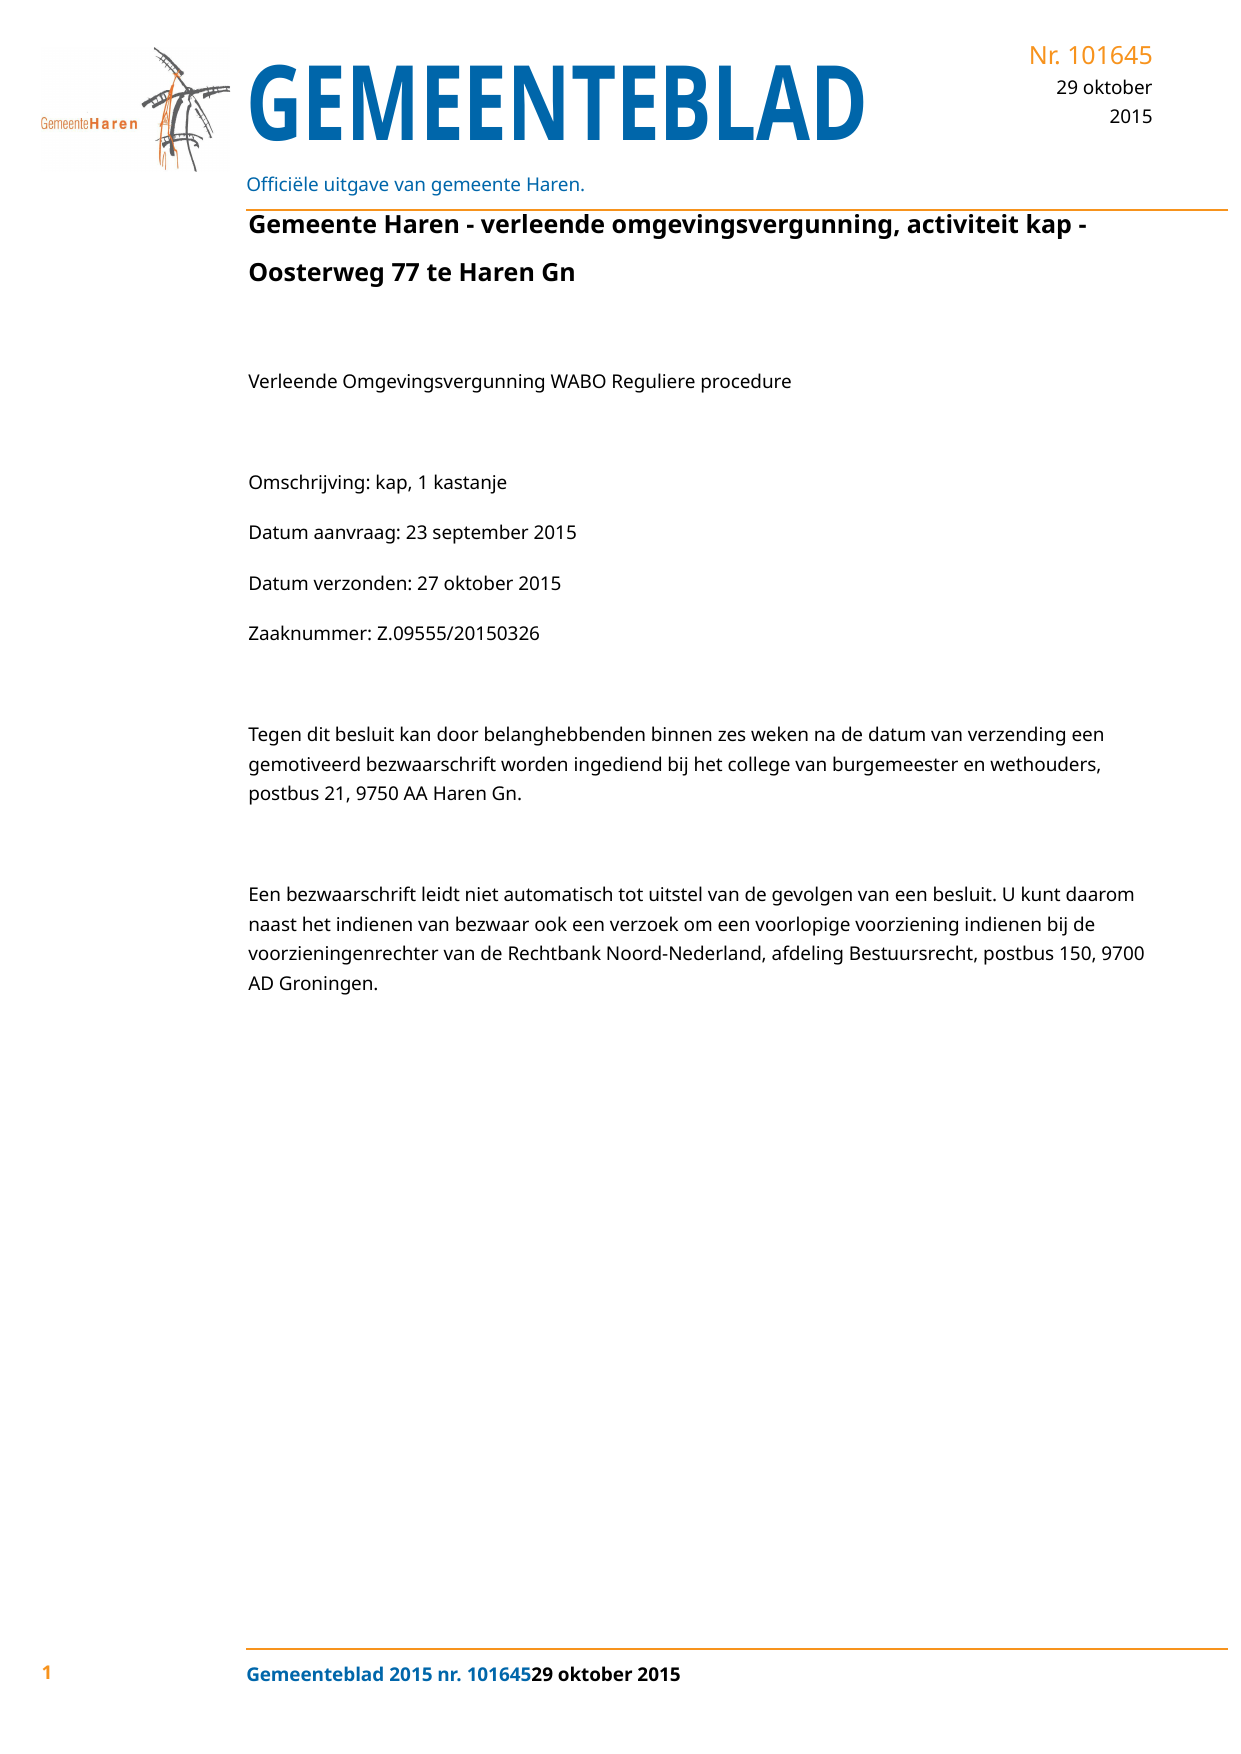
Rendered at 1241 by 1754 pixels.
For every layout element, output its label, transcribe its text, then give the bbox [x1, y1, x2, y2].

text Omschrijving: kap, 1 kastanje [248, 469, 1152, 495]
text Gemeente Haren - verleende omgevingsvergunning, activiteit kap - Oosterweg 77 te Haren Gn [248, 211, 1152, 288]
text Datum verzonden: 27 oktober 2015 [248, 570, 1152, 596]
text Zaaknummer: Z.09555/20150326 [248, 620, 1152, 646]
text Verleende Omgevingsvergunning WABO Reguliere procedure [248, 368, 1152, 394]
text Datum aanvraag: 23 september 2015 [248, 519, 1152, 545]
text Een bezwaarschrift leidt niet automatisch tot uitstel van de gevolgen van een besluit. U kunt daarom naast het indienen van bezwaar ook een verzoek om een voorlopige voorziening indienen bij de voorzieningenrechter van de Rechtbank Noord-Nederland, afdeling Bestuursrecht, postbus 150, 9700 AD Groningen. [248, 881, 1152, 996]
text Tegen dit besluit kan door belanghebbenden binnen zes weken na de datum van verzending een gemotiveerd bezwaarschrift worden ingediend bij het college van burgemeester en wethouders, postbus 21, 9750 AA Haren Gn. [248, 721, 1152, 806]
picture [41, 47, 231, 172]
